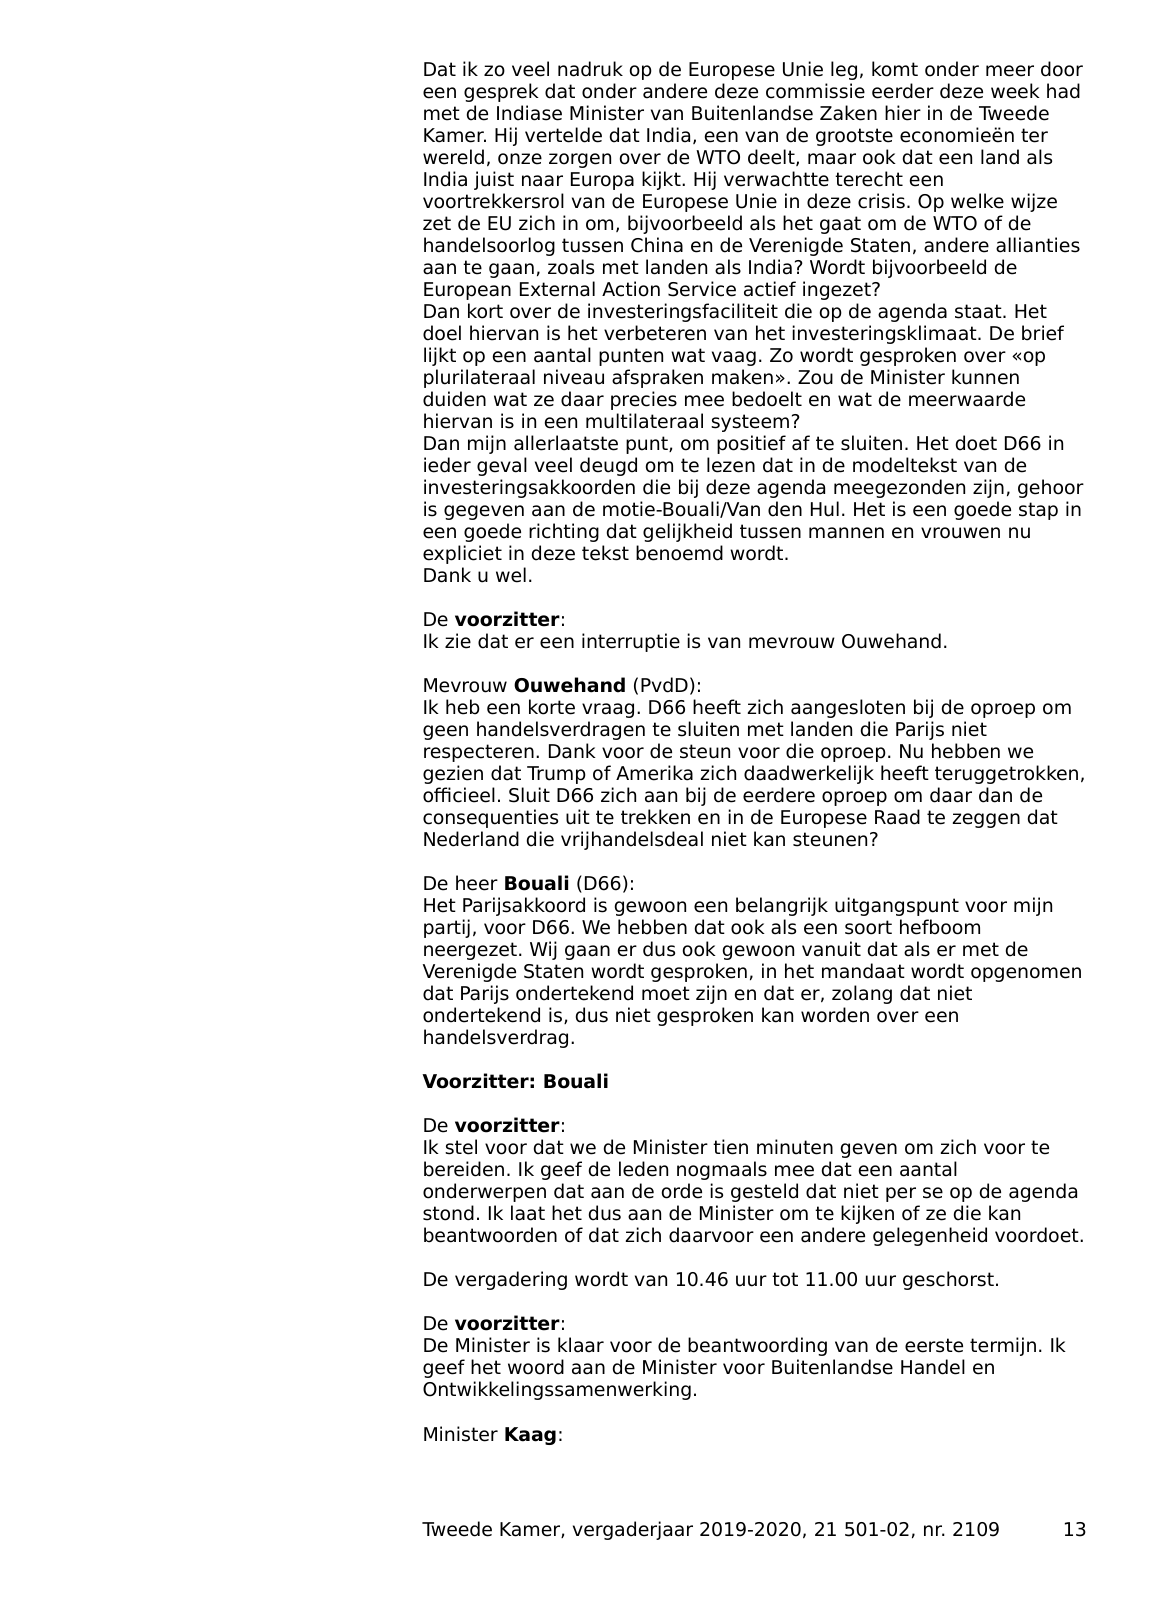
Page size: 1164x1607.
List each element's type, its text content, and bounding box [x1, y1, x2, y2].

text Dat ik zo veel nadruk op de Europese Unie leg, komt onder meer door een gesprek dat onder andere deze commissie eerder deze week had met de Indiase Minister van Buitenlandse Zaken hier in de Tweede Kamer. Hij vertelde dat India, een van de grootste economieën ter wereld, onze zorgen over de WTO deelt, maar ook dat een land als India juist naar Europa kijkt. Hij verwachtte terecht een voortrekkersrol van de Europese Unie in deze crisis. Op welke wijze zet de EU zich in om, bijvoorbeeld als het gaat om de WTO of de handelsoorlog tussen China en de Verenigde Staten, andere allianties aan te gaan, zoals met landen als India? Wordt bijvoorbeeld de European External Action Service actief ingezet? [422, 59, 1087, 301]
subtitle Voorzitter: Bouali [422, 1071, 1087, 1093]
text De voorzitter: [422, 1115, 1087, 1137]
text De heer Bouali (D66): [422, 873, 1087, 895]
text De vergadering wordt van 10.46 uur tot 11.00 uur geschorst. [422, 1269, 1087, 1291]
text Het Parijsakkoord is gewoon een belangrijk uitgangspunt voor mijn partij, voor D66. We hebben dat ook als een soort hefboom neergezet. Wij gaan er dus ook gewoon vanuit dat als er met de Verenigde Staten wordt gesproken, in het mandaat wordt opgenomen dat Parijs ondertekend moet zijn en dat er, zolang dat niet ondertekend is, dus niet gesproken kan worden over een handelsverdrag. [422, 895, 1087, 1049]
text Ik stel voor dat we de Minister tien minuten geven om zich voor te bereiden. Ik geef de leden nogmaals mee dat een aantal onderwerpen dat aan de orde is gesteld dat niet per se op de agenda stond. Ik laat het dus aan de Minister om te kijken of ze die kan beantwoorden of dat zich daarvoor een andere gelegenheid voordoet. [422, 1137, 1087, 1247]
text De voorzitter: [422, 609, 1087, 631]
text De voorzitter: [422, 1313, 1087, 1335]
text Dank u wel. [422, 564, 1087, 587]
text Minister Kaag: [422, 1423, 1087, 1445]
text De Minister is klaar voor de beantwoording van de eerste termijn. Ik geef het woord aan de Minister voor Buitenlandse Handel en Ontwikkelingssamenwerking. [422, 1335, 1087, 1401]
text Ik zie dat er een interruptie is van mevrouw Ouwehand. [422, 631, 1087, 653]
text Ik heb een korte vraag. D66 heeft zich aangesloten bij de oproep om geen handelsverdragen te sluiten met landen die Parijs niet respecteren. Dank voor de steun voor die oproep. Nu hebben we gezien dat Trump of Amerika zich daadwerkelijk heeft teruggetrokken, officieel. Sluit D66 zich aan bij de eerdere oproep om daar dan de consequenties uit te trekken en in de Europese Raad te zeggen dat Nederland die vrijhandelsdeal niet kan steunen? [422, 697, 1087, 851]
text Mevrouw Ouwehand (PvdD): [422, 675, 1087, 697]
text Dan mijn allerlaatste punt, om positief af te sluiten. Het doet D66 in ieder geval veel deugd om te lezen dat in de modeltekst van de investeringsakkoorden die bij deze agenda meegezonden zijn, gehoor is gegeven aan de motie-Bouali/Van den Hul. Het is een goede stap in een goede richting dat gelijkheid tussen mannen en vrouwen nu expliciet in deze tekst benoemd wordt. [422, 433, 1087, 564]
text Dan kort over de investeringsfaciliteit die op de agenda staat. Het doel hiervan is het verbeteren van het investeringsklimaat. De brief lijkt op een aantal punten wat vaag. Zo wordt gesproken over «op plurilateraal niveau afspraken maken». Zou de Minister kunnen duiden wat ze daar precies mee bedoelt en wat de meerwaarde hiervan is in een multilateraal systeem? [422, 301, 1087, 433]
